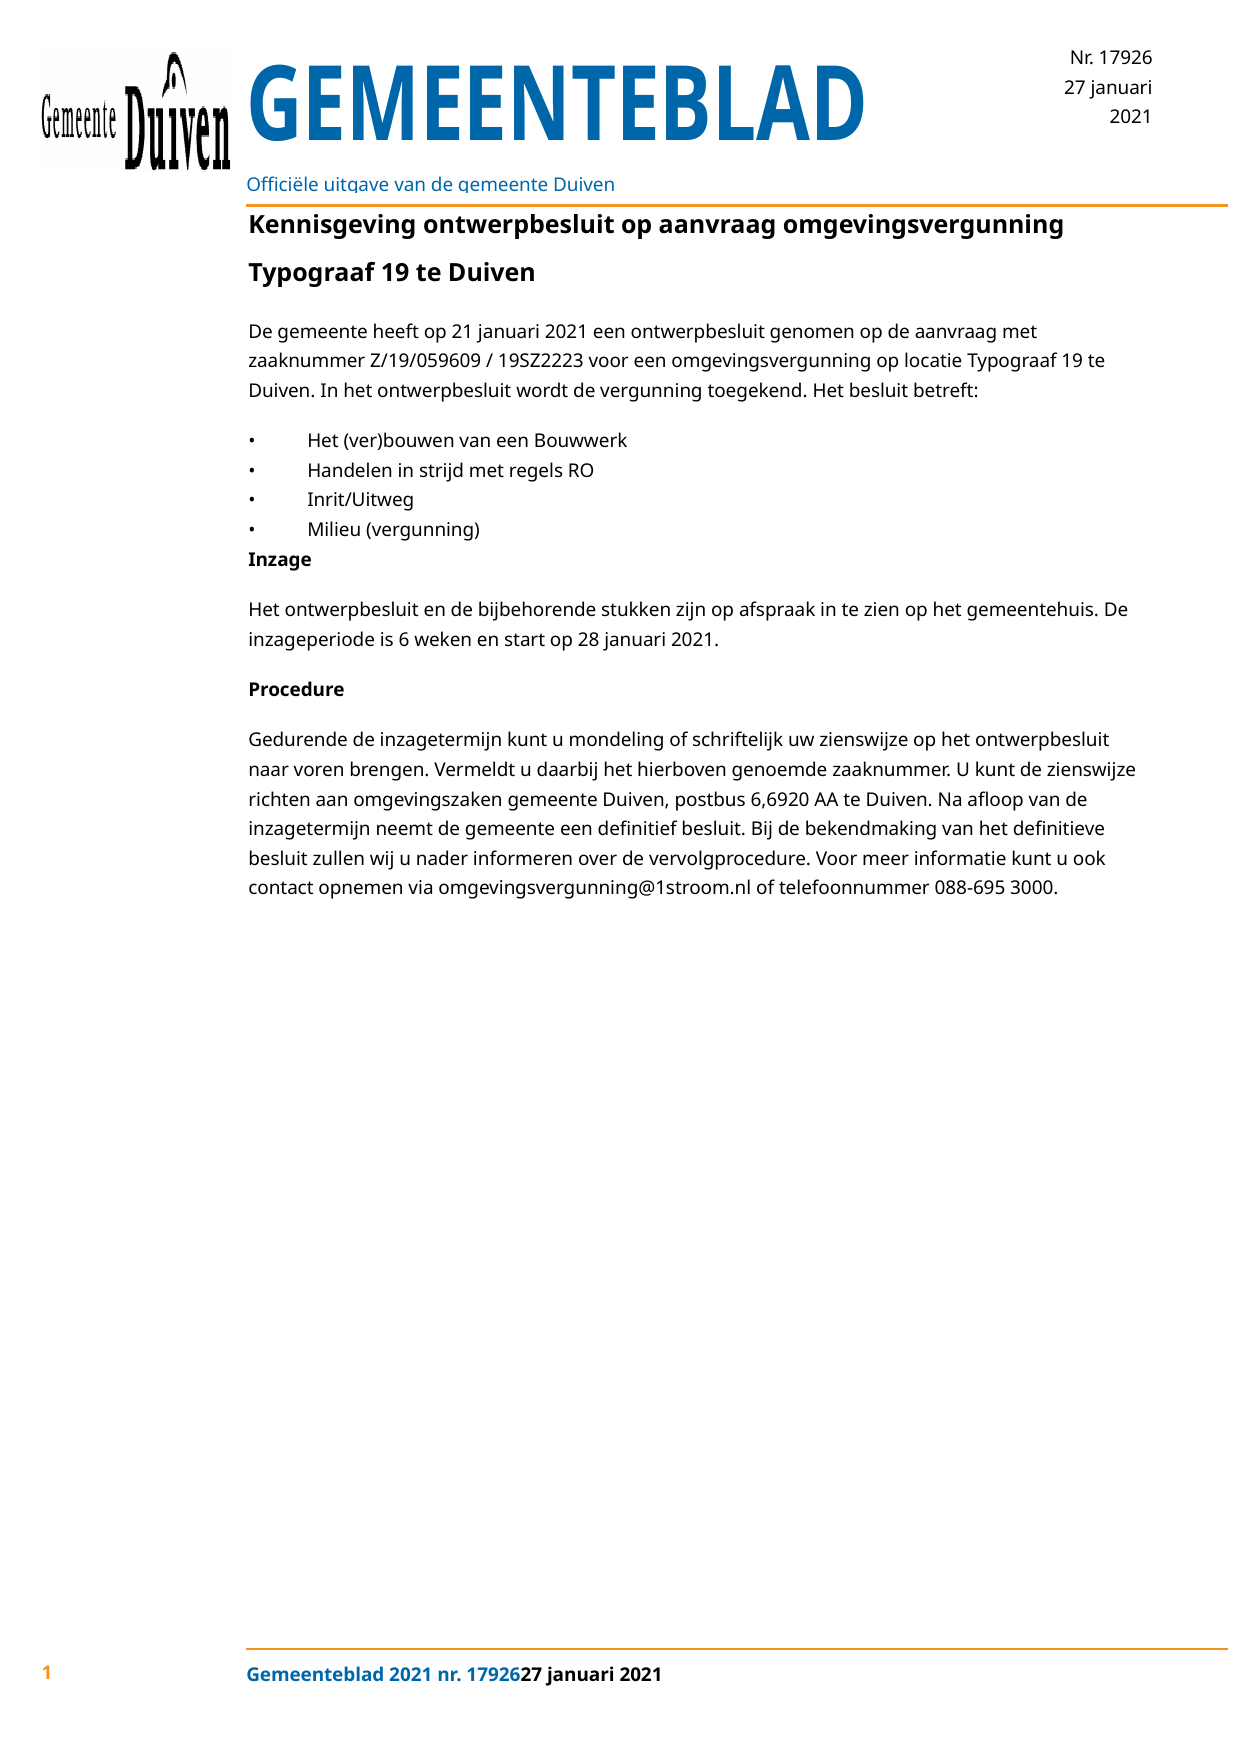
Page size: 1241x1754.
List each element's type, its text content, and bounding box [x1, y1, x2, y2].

picture [41, 47, 231, 172]
text Het ontwerpbesluit en de bijbehorende stukken zijn op afspraak in te zien op het gemeentehuis. De inzageperiode is 6 weken en start op 28 januari 2021. [248, 596, 1152, 652]
list Handelen in strijd met regels RO [248, 457, 1152, 483]
text Kennisgeving ontwerpbesluit op aanvraag omgevingsvergunning Typograaf 19 te Duiven [248, 207, 1152, 288]
text De gemeente heeft op 21 januari 2021 een ontwerpbesluit genomen op de aanvraag met zaaknummer Z/19/059609 / 19SZ2223 voor een omgevingsvergunning op locatie Typograaf 19 te Duiven. In het ontwerpbesluit wordt de vergunning toegekend. Het besluit betreft: [248, 318, 1152, 403]
text Procedure [248, 676, 1152, 702]
list Milieu (vergunning) [248, 516, 1152, 542]
list Het (ver)bouwen van een Bouwwerk [248, 427, 1152, 453]
text Inzage [248, 546, 1152, 572]
list Inrit/Uitweg [248, 487, 1152, 512]
text Gedurende de inzagetermijn kunt u mondeling of schriftelijk uw zienswijze op het ontwerpbesluit naar voren brengen. Vermeldt u daarbij het hierboven genoemde zaaknummer. U kunt de zienswijze richten aan omgevingszaken gemeente Duiven, postbus 6,6920 AA te Duiven. Na afloop van de inzagetermijn neemt de gemeente een definitief besluit. Bij de bekendmaking van het definitieve besluit zullen wij u nader informeren over de vervolgprocedure. Voor meer informatie kunt u ook contact opnemen via omgevingsvergunning@1stroom.nl of telefoonnummer 088-695 3000. [248, 727, 1152, 900]
